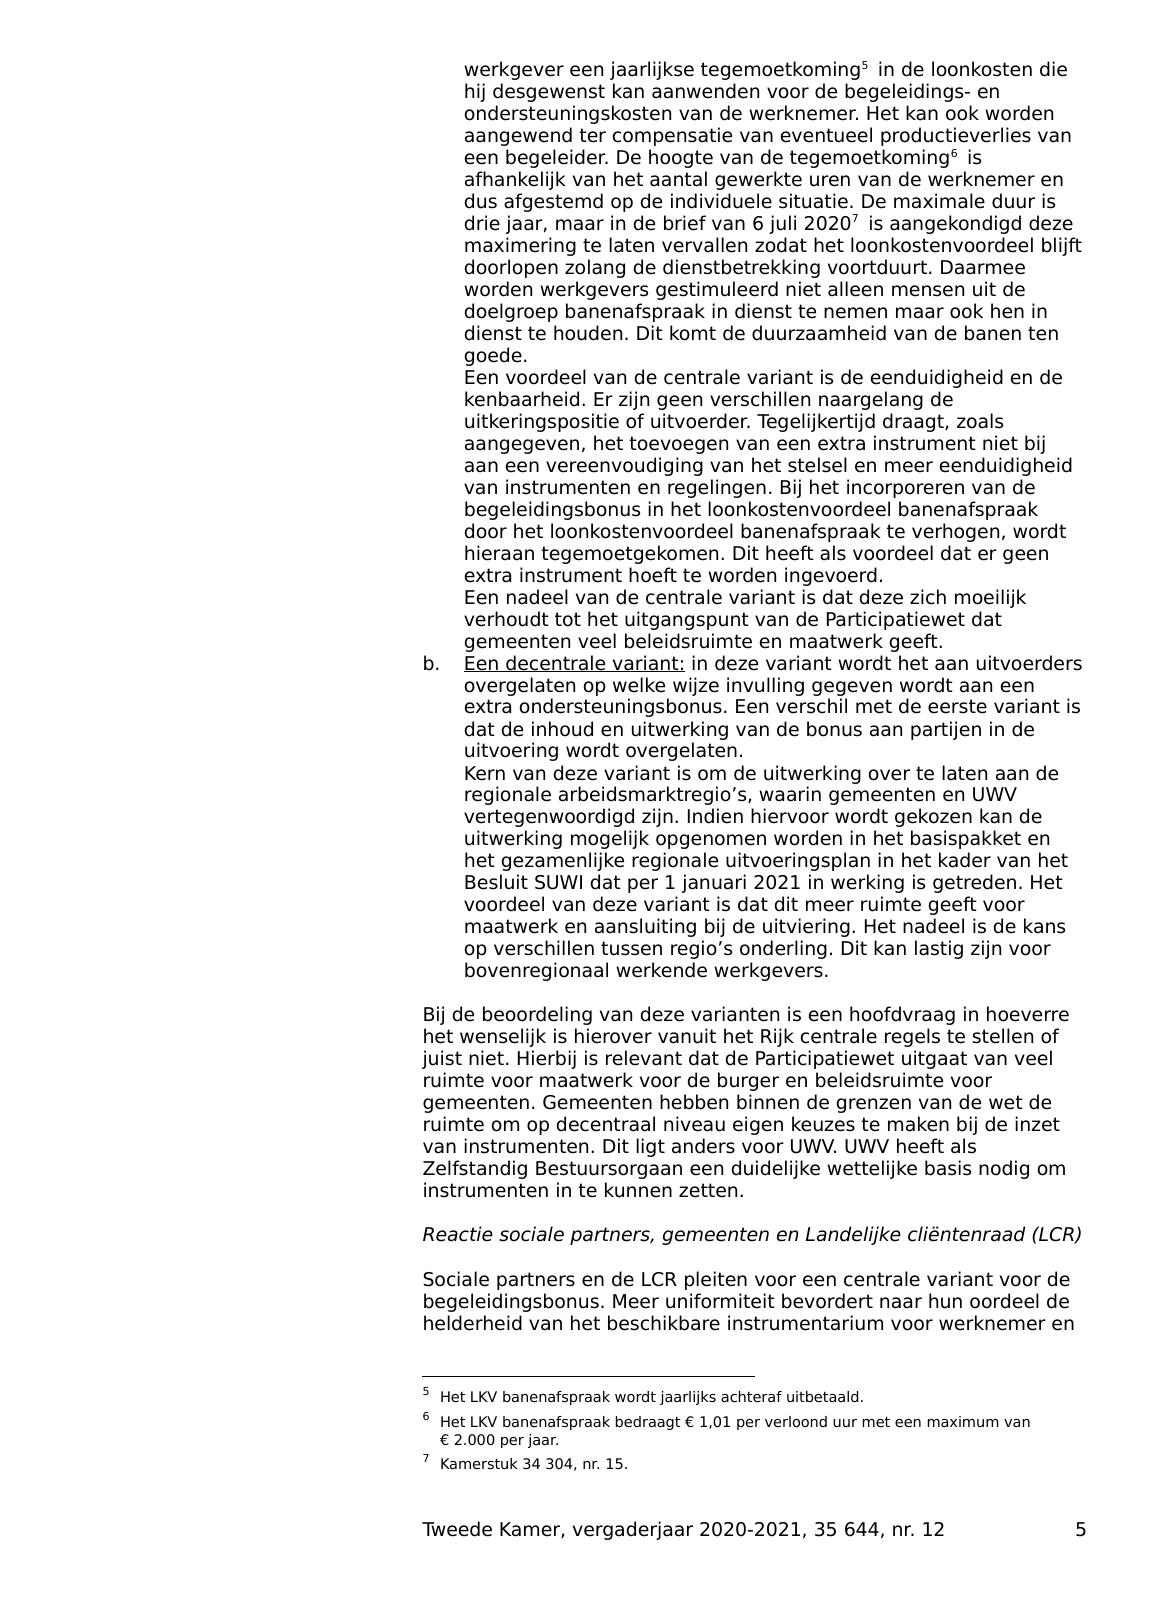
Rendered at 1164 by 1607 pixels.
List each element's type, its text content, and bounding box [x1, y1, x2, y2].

text Sociale partners en de LCR pleiten voor een centrale variant voor de begeleidingsbonus. Meer uniformiteit bevordert naar hun oordeel de helderheid van het beschikbare instrumentarium voor werknemer en [422, 1268, 1087, 1334]
text Kern van deze variant is om de uitwerking over te laten aan de regionale arbeidsmarktregio’s, waarin gemeenten en UWV vertegenwoordigd zijn. Indien hiervoor wordt gekozen kan de uitwerking mogelijk opgenomen worden in het basispakket en het gezamenlijke regionale uitvoeringsplan in het kader van het Besluit SUWI dat per 1 januari 2021 in werking is getreden. Het voordeel van deze variant is dat dit meer ruimte geeft voor maatwerk en aansluiting bij de uitviering. Het nadeel is de kans op verschillen tussen regio’s onderling. Dit kan lastig zijn voor bovenregionaal werkende werkgevers. [464, 762, 1087, 982]
text Bij de beoordeling van deze varianten is een hoofdvraag in hoeverre het wenselijk is hierover vanuit het Rijk centrale regels te stellen of juist niet. Hierbij is relevant dat de Participatiewet uitgaat van veel ruimte voor maatwerk voor de burger en beleidsruimte voor gemeenten. Gemeenten hebben binnen de grenzen van de wet de ruimte om op decentraal niveau eigen keuzes te maken bij de inzet van instrumenten. Dit ligt anders voor UWV. UWV heeft als Zelfstandig Bestuursorgaan een duidelijke wettelijke basis nodig om instrumenten in te kunnen zetten. [422, 1004, 1087, 1202]
text Het LKV banenafspraak bedraagt € 1,01 per verloond uur met een maximum van € 2.000 per jaar. [422, 1410, 1087, 1449]
text Kamerstuk 34 304, nr. 15. [422, 1452, 1087, 1474]
subtitle Reactie sociale partners, gemeenten en Landelijke cliëntenraad (LCR) [422, 1224, 1087, 1246]
text Een voordeel van de centrale variant is de eenduidigheid en de kenbaarheid. Er zijn geen verschillen naargelang de uitkeringspositie of uitvoerder. Tegelijkertijd draagt, zoals aangegeven, het toevoegen van een extra instrument niet bij aan een vereenvoudiging van het stelsel en meer eenduidigheid van instrumenten en regelingen. Bij het incorporeren van de begeleidingsbonus in het loonkostenvoordeel banenafspraak door het loonkostenvoordeel banenafspraak te verhogen, wordt hieraan tegemoetgekomen. Dit heeft als voordeel dat er geen extra instrument hoeft te worden ingevoerd. [464, 367, 1087, 587]
text Een nadeel van de centrale variant is dat deze zich moeilijk verhoudt tot het uitgangspunt van de Participatiewet dat gemeenten veel beleidsruimte en maatwerk geeft. [464, 587, 1087, 652]
text Het LKV banenafspraak wordt jaarlijks achteraf uitbetaald. [422, 1385, 1087, 1407]
text werkgever een jaarlijkse tegemoetkoming in de loonkosten die hij desgewenst kan aanwenden voor de begeleidings- en ondersteuningskosten van de werknemer. Het kan ook worden aangewend ter compensatie van eventueel productieverlies van een begeleider. De hoogte van de tegemoetkoming is afhankelijk van het aantal gewerkte uren van de werknemer en dus afgestemd op de individuele situatie. De maximale duur is drie jaar, maar in de brief van 6 juli 2020 is aangekondigd deze maximering te laten vervallen zodat het loonkostenvoordeel blijft doorlopen zolang de dienstbetrekking voortduurt. Daarmee worden werkgevers gestimuleerd niet alleen mensen uit de doelgroep banenafspraak in dienst te nemen maar ook hen in dienst te houden. Dit komt de duurzaamheid van de banen ten goede. [464, 59, 1087, 367]
text b. Een decentrale variant: in deze variant wordt het aan uitvoerders overgelaten op welke wijze invulling gegeven wordt aan een extra ondersteuningsbonus. Een verschil met de eerste variant is dat de inhoud en uitwerking van de bonus aan partijen in de uitvoering wordt overgelaten. [422, 652, 1087, 762]
